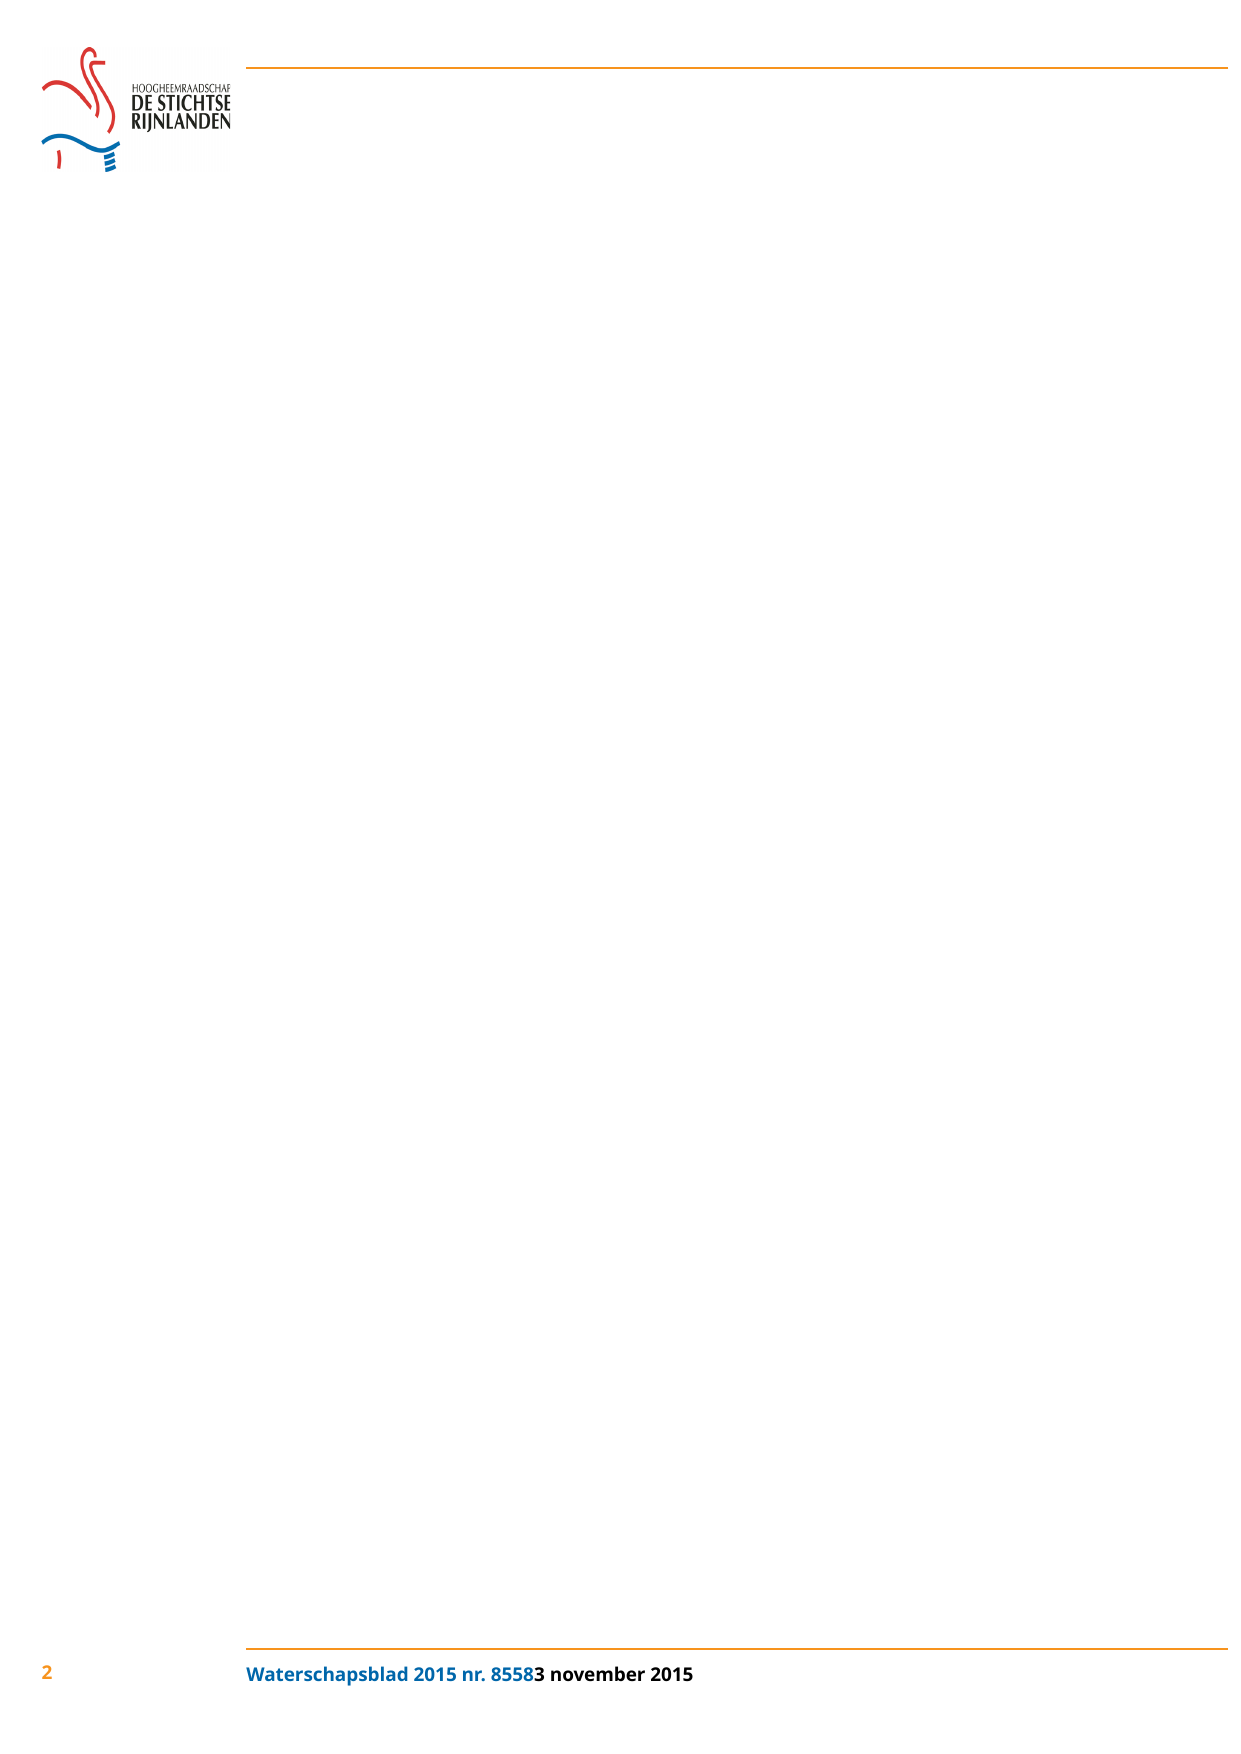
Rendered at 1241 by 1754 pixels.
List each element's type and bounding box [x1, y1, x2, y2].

picture [41, 47, 231, 172]
